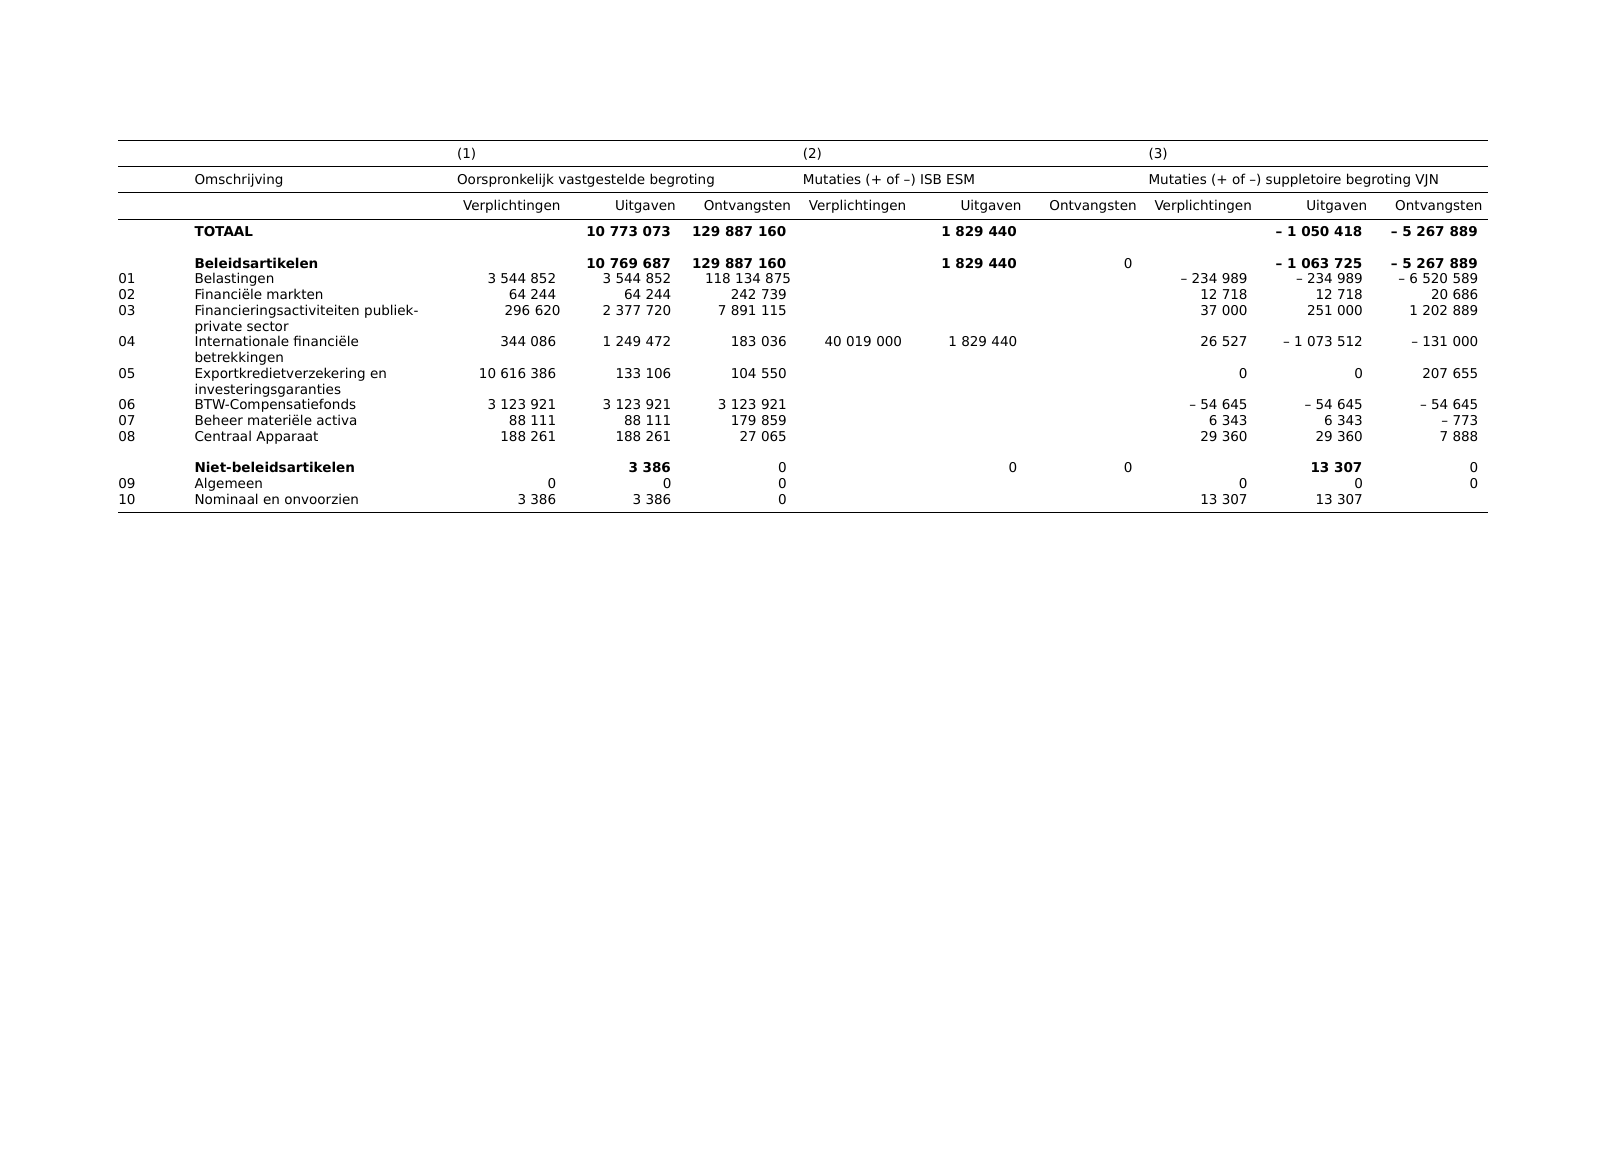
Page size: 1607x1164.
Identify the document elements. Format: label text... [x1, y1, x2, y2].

table_cell 0 [566, 476, 681, 492]
table_cell [118, 256, 188, 271]
table_cell Verplichtingen [451, 193, 566, 218]
table_cell [1027, 240, 1142, 256]
table_cell 3 544 852 [451, 271, 566, 287]
table_cell 10 616 386 [451, 366, 566, 397]
table_cell 0 [912, 460, 1027, 476]
table_cell [189, 444, 451, 460]
table_cell Uitgaven [566, 193, 681, 218]
table_cell 3 386 [566, 460, 681, 476]
table_header (2) [797, 141, 912, 166]
table_cell 0 [681, 476, 797, 492]
table_cell 1 202 889 [1373, 303, 1488, 334]
table_cell [451, 240, 566, 256]
table_cell Omschrijving [189, 167, 451, 192]
table_cell 1 249 472 [566, 334, 681, 366]
table_cell Verplichtingen [797, 193, 912, 218]
table_cell 05 [118, 366, 188, 397]
table_cell 0 [1142, 476, 1257, 492]
table_cell 3 123 921 [566, 397, 681, 413]
table_cell 251 000 [1258, 303, 1373, 334]
table_cell 88 111 [451, 413, 566, 429]
table_cell [118, 193, 188, 218]
table_cell 0 [681, 492, 797, 512]
table_cell – 6 520 589 [1373, 271, 1488, 287]
table_cell [1142, 460, 1257, 476]
table_cell 37 000 [1142, 303, 1257, 334]
table_cell – 54 645 [1258, 397, 1373, 413]
table_cell – 234 989 [1258, 271, 1373, 287]
table_cell [1258, 444, 1373, 460]
table_cell [912, 303, 1027, 334]
table_cell – 1 073 512 [1258, 334, 1373, 366]
table_header [118, 141, 188, 166]
table_cell [1027, 334, 1142, 366]
table_cell 02 [118, 287, 188, 303]
table_cell [189, 240, 451, 256]
table_cell [1027, 220, 1142, 240]
table_cell Ontvangsten [681, 193, 797, 218]
table_cell 08 [118, 429, 188, 444]
table_cell 0 [1258, 476, 1373, 492]
table_cell [797, 303, 912, 334]
table_cell [1027, 271, 1142, 287]
table_cell Financiële markten [189, 287, 451, 303]
table_cell 0 [1027, 460, 1142, 476]
table_cell [912, 287, 1027, 303]
table_cell [912, 429, 1027, 444]
table_cell [566, 444, 681, 460]
table_cell 88 111 [566, 413, 681, 429]
table_cell 12 718 [1142, 287, 1257, 303]
table_cell [118, 220, 188, 240]
table_cell Verplichtingen [1142, 193, 1257, 218]
table_cell 0 [1258, 366, 1373, 397]
table_cell Nominaal en onvoorzien [189, 492, 451, 512]
table_cell [912, 366, 1027, 397]
table_cell [912, 476, 1027, 492]
table_cell 179 859 [681, 413, 797, 429]
table_cell Algemeen [189, 476, 451, 492]
table_cell [1142, 256, 1257, 271]
table_cell Belastingen [189, 271, 451, 287]
table_cell 1 829 440 [912, 220, 1027, 240]
table_cell [1027, 429, 1142, 444]
table_cell 296 620 [451, 303, 566, 334]
table_cell TOTAAL [189, 220, 451, 240]
table_cell Ontvangsten [1027, 193, 1142, 218]
table_cell [1142, 240, 1257, 256]
table_cell [1027, 413, 1142, 429]
table_cell [1027, 167, 1142, 192]
table_cell [451, 256, 566, 271]
table_cell 40 019 000 [797, 334, 912, 366]
table_cell 13 307 [1142, 492, 1257, 512]
table_cell [912, 444, 1027, 460]
table_cell Financieringsactiviteiten publiek-private sector [189, 303, 451, 334]
table_cell [1027, 397, 1142, 413]
table_cell 0 [1142, 366, 1257, 397]
table_cell – 773 [1373, 413, 1488, 429]
table_cell 10 773 073 [566, 220, 681, 240]
table_cell 7 888 [1373, 429, 1488, 444]
table_cell Exportkredietverzekering en investeringsgaranties [189, 366, 451, 397]
table_cell [1142, 220, 1257, 240]
table_header [566, 141, 681, 166]
table_cell [1027, 303, 1142, 334]
table_cell [1027, 366, 1142, 397]
table_cell [118, 240, 188, 256]
table_cell 64 244 [451, 287, 566, 303]
table_cell [797, 429, 912, 444]
table_cell Beheer materiële activa [189, 413, 451, 429]
table_cell [1258, 240, 1373, 256]
table_cell – 234 989 [1142, 271, 1257, 287]
table_cell 06 [118, 397, 188, 413]
table_cell [912, 492, 1027, 512]
table_cell – 5 267 889 [1373, 256, 1488, 271]
table_cell 27 065 [681, 429, 797, 444]
table_cell 03 [118, 303, 188, 334]
table_cell [1373, 492, 1488, 512]
table_cell [681, 240, 797, 256]
table_cell – 54 645 [1373, 397, 1488, 413]
table_cell [797, 413, 912, 429]
table_cell [118, 460, 188, 476]
table_cell – 1 063 725 [1258, 256, 1373, 271]
table_cell 1 829 440 [912, 256, 1027, 271]
table_cell Oorspronkelijk vastgestelde begroting [451, 167, 797, 192]
table_cell 01 [118, 271, 188, 287]
table_cell 3 123 921 [451, 397, 566, 413]
table_cell 3 123 921 [681, 397, 797, 413]
table_cell 09 [118, 476, 188, 492]
table_cell [797, 256, 912, 271]
table_cell [451, 220, 566, 240]
table_cell 104 550 [681, 366, 797, 397]
table_cell 2 377 720 [566, 303, 681, 334]
table_cell [797, 492, 912, 512]
table_cell [797, 240, 912, 256]
table_cell [118, 167, 188, 192]
table_cell 188 261 [451, 429, 566, 444]
table_cell [118, 444, 188, 460]
table_cell [912, 271, 1027, 287]
table_cell 26 527 [1142, 334, 1257, 366]
table_cell 0 [681, 460, 797, 476]
table_cell 3 386 [451, 492, 566, 512]
table_cell 0 [1373, 460, 1488, 476]
table_cell 207 655 [1373, 366, 1488, 397]
table_header [912, 141, 1027, 166]
table_header [1373, 141, 1488, 166]
table_cell Niet-beleidsartikelen [189, 460, 451, 476]
table_cell Uitgaven [912, 193, 1027, 218]
table_cell – 131 000 [1373, 334, 1488, 366]
table_cell Ontvangsten [1373, 193, 1488, 218]
table_cell – 54 645 [1142, 397, 1257, 413]
table_header [189, 141, 451, 166]
table_cell [912, 397, 1027, 413]
table_cell [681, 444, 797, 460]
table_cell [797, 366, 912, 397]
table_cell 64 244 [566, 287, 681, 303]
table_cell 10 769 687 [566, 256, 681, 271]
table_cell Mutaties (+ of –) suppletoire begroting VJN [1142, 167, 1488, 192]
table_cell [1027, 476, 1142, 492]
table_cell – 5 267 889 [1373, 220, 1488, 240]
table_cell 344 086 [451, 334, 566, 366]
table_cell 13 307 [1258, 460, 1373, 476]
table_cell 0 [451, 476, 566, 492]
table_cell [189, 193, 451, 218]
table_cell [797, 397, 912, 413]
table_cell Internationale financiële betrekkingen [189, 334, 451, 366]
table_cell [797, 271, 912, 287]
table_header [1027, 141, 1142, 166]
table_cell 1 829 440 [912, 334, 1027, 366]
table_cell 29 360 [1142, 429, 1257, 444]
table_cell 3 386 [566, 492, 681, 512]
table_cell 118 134 875 [681, 271, 797, 287]
table_cell [451, 444, 566, 460]
table_cell Uitgaven [1258, 193, 1373, 218]
table_cell [1027, 287, 1142, 303]
table_cell BTW-Compensatiefonds [189, 397, 451, 413]
table_cell 6 343 [1258, 413, 1373, 429]
table_cell 04 [118, 334, 188, 366]
table_cell 12 718 [1258, 287, 1373, 303]
table_cell 07 [118, 413, 188, 429]
table_cell 0 [1027, 256, 1142, 271]
table_cell [797, 476, 912, 492]
table_cell Beleidsartikelen [189, 256, 451, 271]
table_cell [1027, 492, 1142, 512]
table_cell [797, 444, 912, 460]
table_cell 13 307 [1258, 492, 1373, 512]
table_cell 183 036 [681, 334, 797, 366]
table_cell 6 343 [1142, 413, 1257, 429]
table_cell 3 544 852 [566, 271, 681, 287]
table_cell [1373, 240, 1488, 256]
table_cell 20 686 [1373, 287, 1488, 303]
table_cell – 1 050 418 [1258, 220, 1373, 240]
table_cell 188 261 [566, 429, 681, 444]
table_cell 29 360 [1258, 429, 1373, 444]
table_cell 0 [1373, 476, 1488, 492]
table_cell 7 891 115 [681, 303, 797, 334]
table_header (3) [1142, 141, 1257, 166]
table_cell 133 106 [566, 366, 681, 397]
table_cell [912, 240, 1027, 256]
table_header (1) [451, 141, 566, 166]
table_cell 129 887 160 [681, 256, 797, 271]
table_cell [912, 413, 1027, 429]
table_cell 129 887 160 [681, 220, 797, 240]
table_cell [451, 460, 566, 476]
table_cell [797, 460, 912, 476]
table_cell Centraal Apparaat [189, 429, 451, 444]
table_cell 242 739 [681, 287, 797, 303]
table_cell [1142, 444, 1257, 460]
table_cell [566, 240, 681, 256]
table_cell [1373, 444, 1488, 460]
table_cell 10 [118, 492, 188, 512]
table_cell [1027, 444, 1142, 460]
table_header [681, 141, 797, 166]
table_cell [797, 287, 912, 303]
table_cell [797, 220, 912, 240]
table_header [1258, 141, 1373, 166]
table_cell Mutaties (+ of –) ISB ESM [797, 167, 1027, 192]
